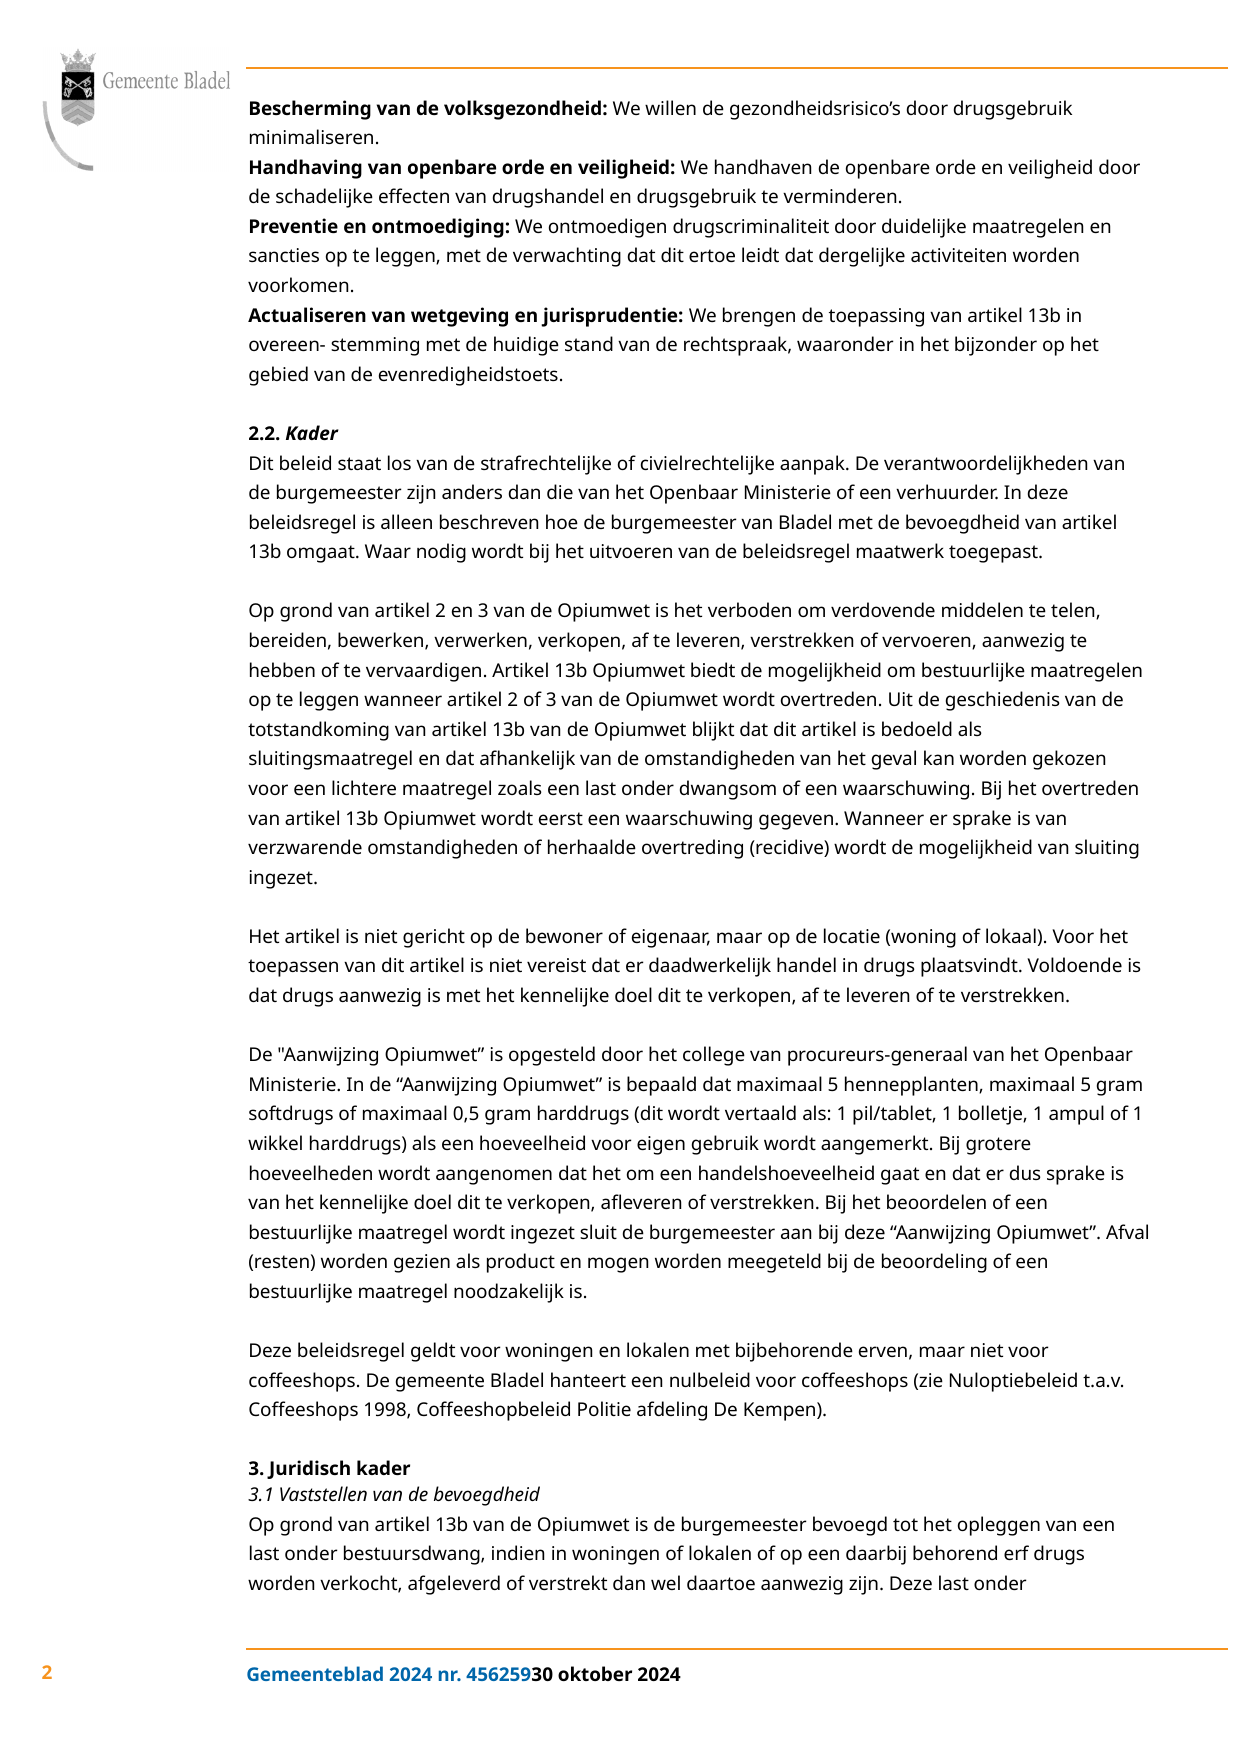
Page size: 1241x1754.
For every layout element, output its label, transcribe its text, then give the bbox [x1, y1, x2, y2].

text Handhaving van openbare orde en veiligheid: We handhaven de openbare orde en veiligheid door de schadelijke effecten van drugshandel en drugsgebruik te verminderen. [248, 154, 1152, 209]
text 3. Juridisch kader [248, 1456, 1152, 1481]
text Preventie en ontmoediging: We ontmoedigen drugscriminaliteit door duidelijke maatregelen en sancties op te leggen, met de verwachting dat dit ertoe leidt dat dergelijke activiteiten worden voorkomen. [248, 213, 1152, 298]
text De "Aanwijzing Opiumwet” is opgesteld door het college van procureurs-generaal van het Openbaar Ministerie. In de “Aanwijzing Opiumwet” is bepaald dat maximaal 5 hennepplanten, maximaal 5 gram softdrugs of maximaal 0,5 gram harddrugs (dit wordt vertaald als: 1 pil/tablet, 1 bolletje, 1 ampul of 1 wikkel harddrugs) als een hoeveelheid voor eigen gebruik wordt aangemerkt. Bij grotere hoeveelheden wordt aangenomen dat het om een handelshoeveelheid gaat en dat er dus sprake is van het kennelijke doel dit te verkopen, afleveren of verstrekken. Bij het beoordelen of een bestuurlijke maatregel wordt ingezet sluit de burgemeester aan bij deze “Aanwijzing Opiumwet”. Afval (resten) worden gezien als product en mogen worden meegeteld bij de beoordeling of een bestuurlijke maatregel noodzakelijk is. [248, 1041, 1152, 1304]
text Dit beleid staat los van de strafrechtelijke of civielrechtelijke aanpak. De verantwoordelijkheden van de burgemeester zijn anders dan die van het Openbaar Ministerie of een verhuurder. In deze beleidsregel is alleen beschreven hoe de burgemeester van Bladel met de bevoegdheid van artikel 13b omgaat. Waar nodig wordt bij het uitvoeren van de beleidsregel maatwerk toegepast. [248, 450, 1152, 564]
text Bescherming van de volksgezondheid: We willen de gezondheidsrisico’s door drugsgebruik minimaliseren. [248, 95, 1152, 150]
text Deze beleidsregel geldt voor woningen en lokalen met bijbehorende erven, maar niet voor coffeeshops. De gemeente Bladel hanteert een nulbeleid voor coffeeshops (zie Nuloptiebeleid t.a.v. Coffeeshops 1998, Coffeeshopbeleid Politie afdeling De Kempen). [248, 1337, 1152, 1422]
text Op grond van artikel 13b van de Opiumwet is de burgemeester bevoegd tot het opleggen van een last onder bestuursdwang, indien in woningen of lokalen of op een daarbij behorend erf drugs worden verkocht, afgeleverd of verstrekt dan wel daartoe aanwezig zijn. Deze last onder [248, 1511, 1152, 1596]
text Actualiseren van wetgeving en jurisprudentie: We brengen de toepassing van artikel 13b in overeen- stemming met de huidige stand van de rechtspraak, waaronder in het bijzonder op het gebied van de evenredigheidstoets. [248, 302, 1152, 387]
text Het artikel is niet gericht op de bewoner of eigenaar, maar op de locatie (woning of lokaal). Voor het toepassen van dit artikel is niet vereist dat er daadwerkelijk handel in drugs plaatsvindt. Voldoende is dat drugs aanwezig is met het kennelijke doel dit te verkopen, af te leveren of te verstrekken. [248, 923, 1152, 1008]
text 2.2. Kader [248, 420, 1152, 446]
text Op grond van artikel 2 en 3 van de Opiumwet is het verboden om verdovende middelen te telen, bereiden, bewerken, verwerken, verkopen, af te leveren, verstrekken of vervoeren, aanwezig te hebben of te vervaardigen. Artikel 13b Opiumwet biedt de mogelijkheid om bestuurlijke maatregelen op te leggen wanneer artikel 2 of 3 van de Opiumwet wordt overtreden. Uit de geschiedenis van de totstandkoming van artikel 13b van de Opiumwet blijkt dat dit artikel is bedoeld als sluitingsmaatregel en dat afhankelijk van de omstandigheden van het geval kan worden gekozen voor een lichtere maatregel zoals een last onder dwangsom of een waarschuwing. Bij het overtreden van artikel 13b Opiumwet wordt eerst een waarschuwing gegeven. Wanneer er sprake is van verzwarende omstandigheden of herhaalde overtreding (recidive) wordt de mogelijkheid van sluiting ingezet. [248, 598, 1152, 890]
picture [41, 47, 231, 172]
text 3.1 Vaststellen van de bevoegdheid [248, 1481, 1152, 1507]
